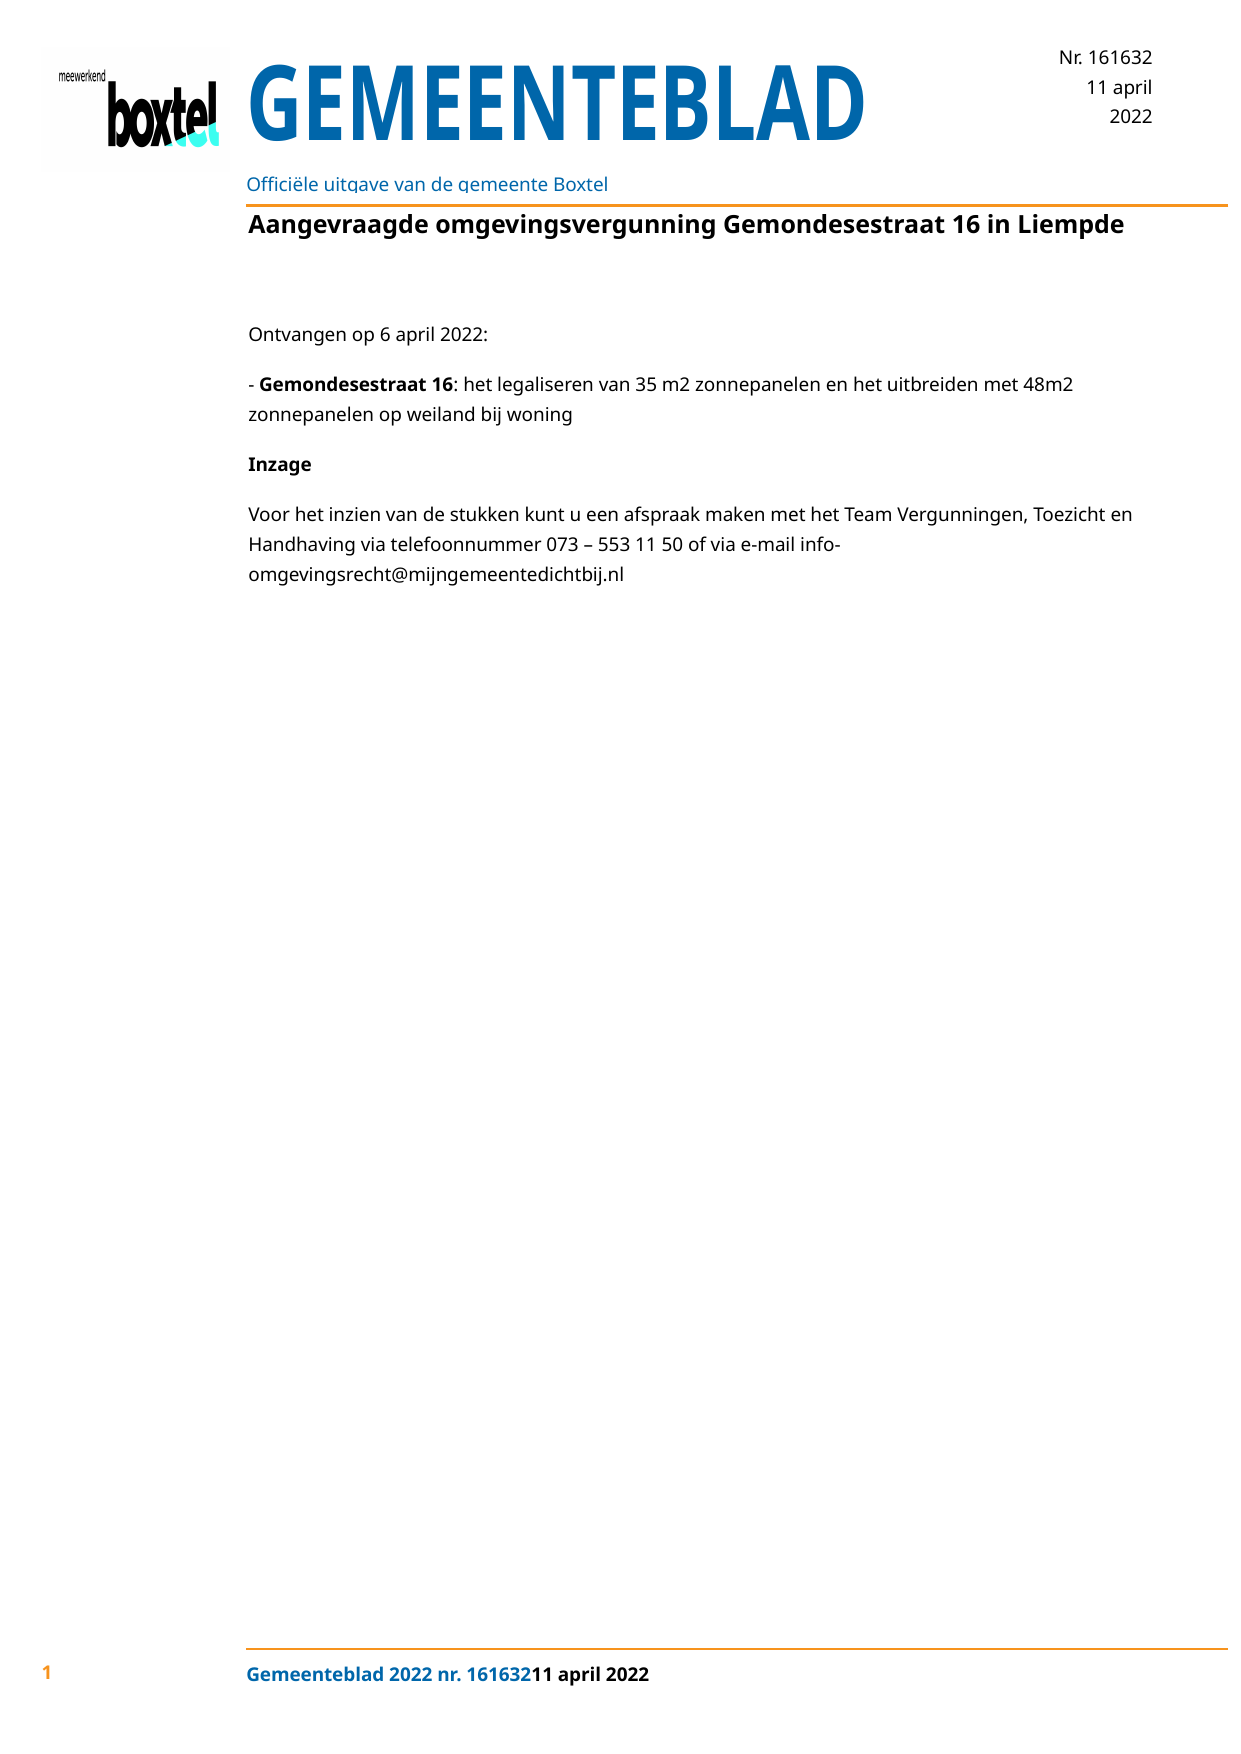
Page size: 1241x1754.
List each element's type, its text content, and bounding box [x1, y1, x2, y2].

text Voor het inzien van de stukken kunt u een afspraak maken met het Team Vergunningen, Toezicht en Handhaving via telefoonnummer 073 – 553 11 50 of via e-mail info-omgevingsrecht@mijngemeentedichtbij.nl [248, 502, 1152, 586]
text Inzage [248, 451, 1152, 477]
text Aangevraagde omgevingsvergunning Gemondesestraat 16 in Liempde [248, 207, 1152, 241]
text Ontvangen op 6 april 2022: [248, 321, 1152, 346]
picture [41, 47, 231, 172]
text - Gemondesestraat 16: het legaliseren van 35 m2 zonnepanelen en het uitbreiden met 48m2 zonnepanelen op weiland bij woning [248, 371, 1152, 426]
